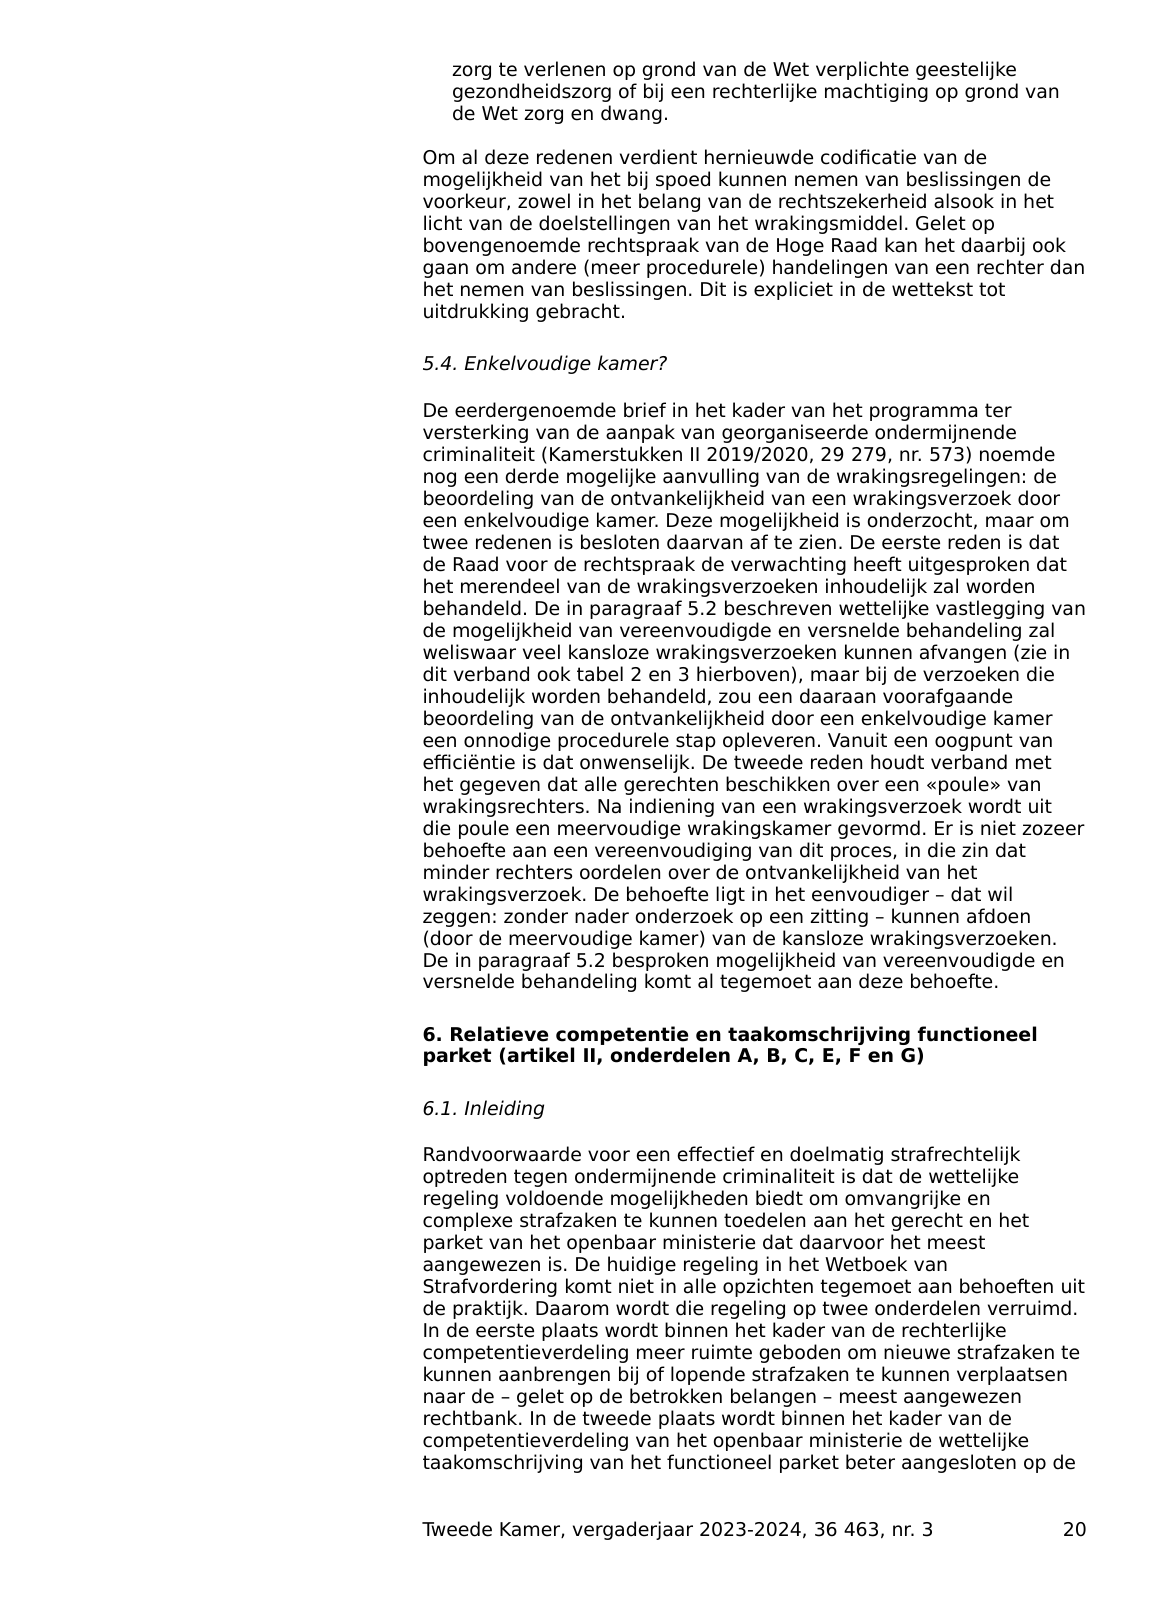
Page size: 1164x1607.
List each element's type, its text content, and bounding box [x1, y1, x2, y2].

text De eerdergenoemde brief in het kader van het programma ter versterking van de aanpak van georganiseerde ondermijnende criminaliteit (Kamerstukken II 2019/2020, 29 279, nr. 573) noemde nog een derde mogelijke aanvulling van de wrakingsregelingen: de beoordeling van de ontvankelijkheid van een wrakingsverzoek door een enkelvoudige kamer. Deze mogelijkheid is onderzocht, maar om twee redenen is besloten daarvan af te zien. De eerste reden is dat de Raad voor de rechtspraak de verwachting heeft uitgesproken dat het merendeel van de wrakingsverzoeken inhoudelijk zal worden behandeld. De in paragraaf 5.2 beschreven wettelijke vastlegging van de mogelijkheid van vereenvoudigde en versnelde behandeling zal weliswaar veel kansloze wrakingsverzoeken kunnen afvangen (zie in dit verband ook tabel 2 en 3 hierboven), maar bij de verzoeken die inhoudelijk worden behandeld, zou een daaraan voorafgaande beoordeling van de ontvankelijkheid door een enkelvoudige kamer een onnodige procedurele stap opleveren. Vanuit een oogpunt van efficiëntie is dat onwenselijk. De tweede reden houdt verband met het gegeven dat alle gerechten beschikken over een «poule» van wrakingsrechters. Na indiening van een wrakingsverzoek wordt uit die poule een meervoudige wrakingskamer gevormd. Er is niet zozeer behoefte aan een vereenvoudiging van dit proces, in die zin dat minder rechters oordelen over de ontvankelijkheid van het wrakingsverzoek. De behoefte ligt in het eenvoudiger – dat wil zeggen: zonder nader onderzoek op een zitting – kunnen afdoen (door de meervoudige kamer) van de kansloze wrakingsverzoeken. De in paragraaf 5.2 besproken mogelijkheid van vereenvoudigde en versnelde behandeling komt al tegemoet aan deze behoefte. [422, 400, 1087, 993]
subtitle 6. Relatieve competentie en taakomschrijving functioneel parket (artikel II, onderdelen A, B, C, E, F en G) [422, 1023, 1087, 1067]
text Om al deze redenen verdient hernieuwde codificatie van de mogelijkheid van het bij spoed kunnen nemen van beslissingen de voorkeur, zowel in het belang van de rechtszekerheid alsook in het licht van de doelstellingen van het wrakingsmiddel. Gelet op bovengenoemde rechtspraak van de Hoge Raad kan het daarbij ook gaan om andere (meer procedurele) handelingen van een rechter dan het nemen van beslissingen. Dit is expliciet in de wettekst tot uitdrukking gebracht. [422, 147, 1087, 323]
text zorg te verlenen op grond van de Wet verplichte geestelijke gezondheidszorg of bij een rechterlijke machtiging op grond van de Wet zorg en dwang. [422, 59, 1087, 125]
subtitle 6.1. Inleiding [422, 1097, 1087, 1119]
subtitle 5.4. Enkelvoudige kamer? [422, 353, 1087, 375]
text Randvoorwaarde voor een effectief en doelmatig strafrechtelijk optreden tegen ondermijnende criminaliteit is dat de wettelijke regeling voldoende mogelijkheden biedt om omvangrijke en complexe strafzaken te kunnen toedelen aan het gerecht en het parket van het openbaar ministerie dat daarvoor het meest aangewezen is. De huidige regeling in het Wetboek van Strafvordering komt niet in alle opzichten tegemoet aan behoeften uit de praktijk. Daarom wordt die regeling op twee onderdelen verruimd. In de eerste plaats wordt binnen het kader van de rechterlijke competentieverdeling meer ruimte geboden om nieuwe strafzaken te kunnen aanbrengen bij of lopende strafzaken te kunnen verplaatsen naar de – gelet op de betrokken belangen – meest aangewezen rechtbank. In de tweede plaats wordt binnen het kader van de competentieverdeling van het openbaar ministerie de wettelijke taakomschrijving van het functioneel parket beter aangesloten op de [422, 1144, 1087, 1474]
